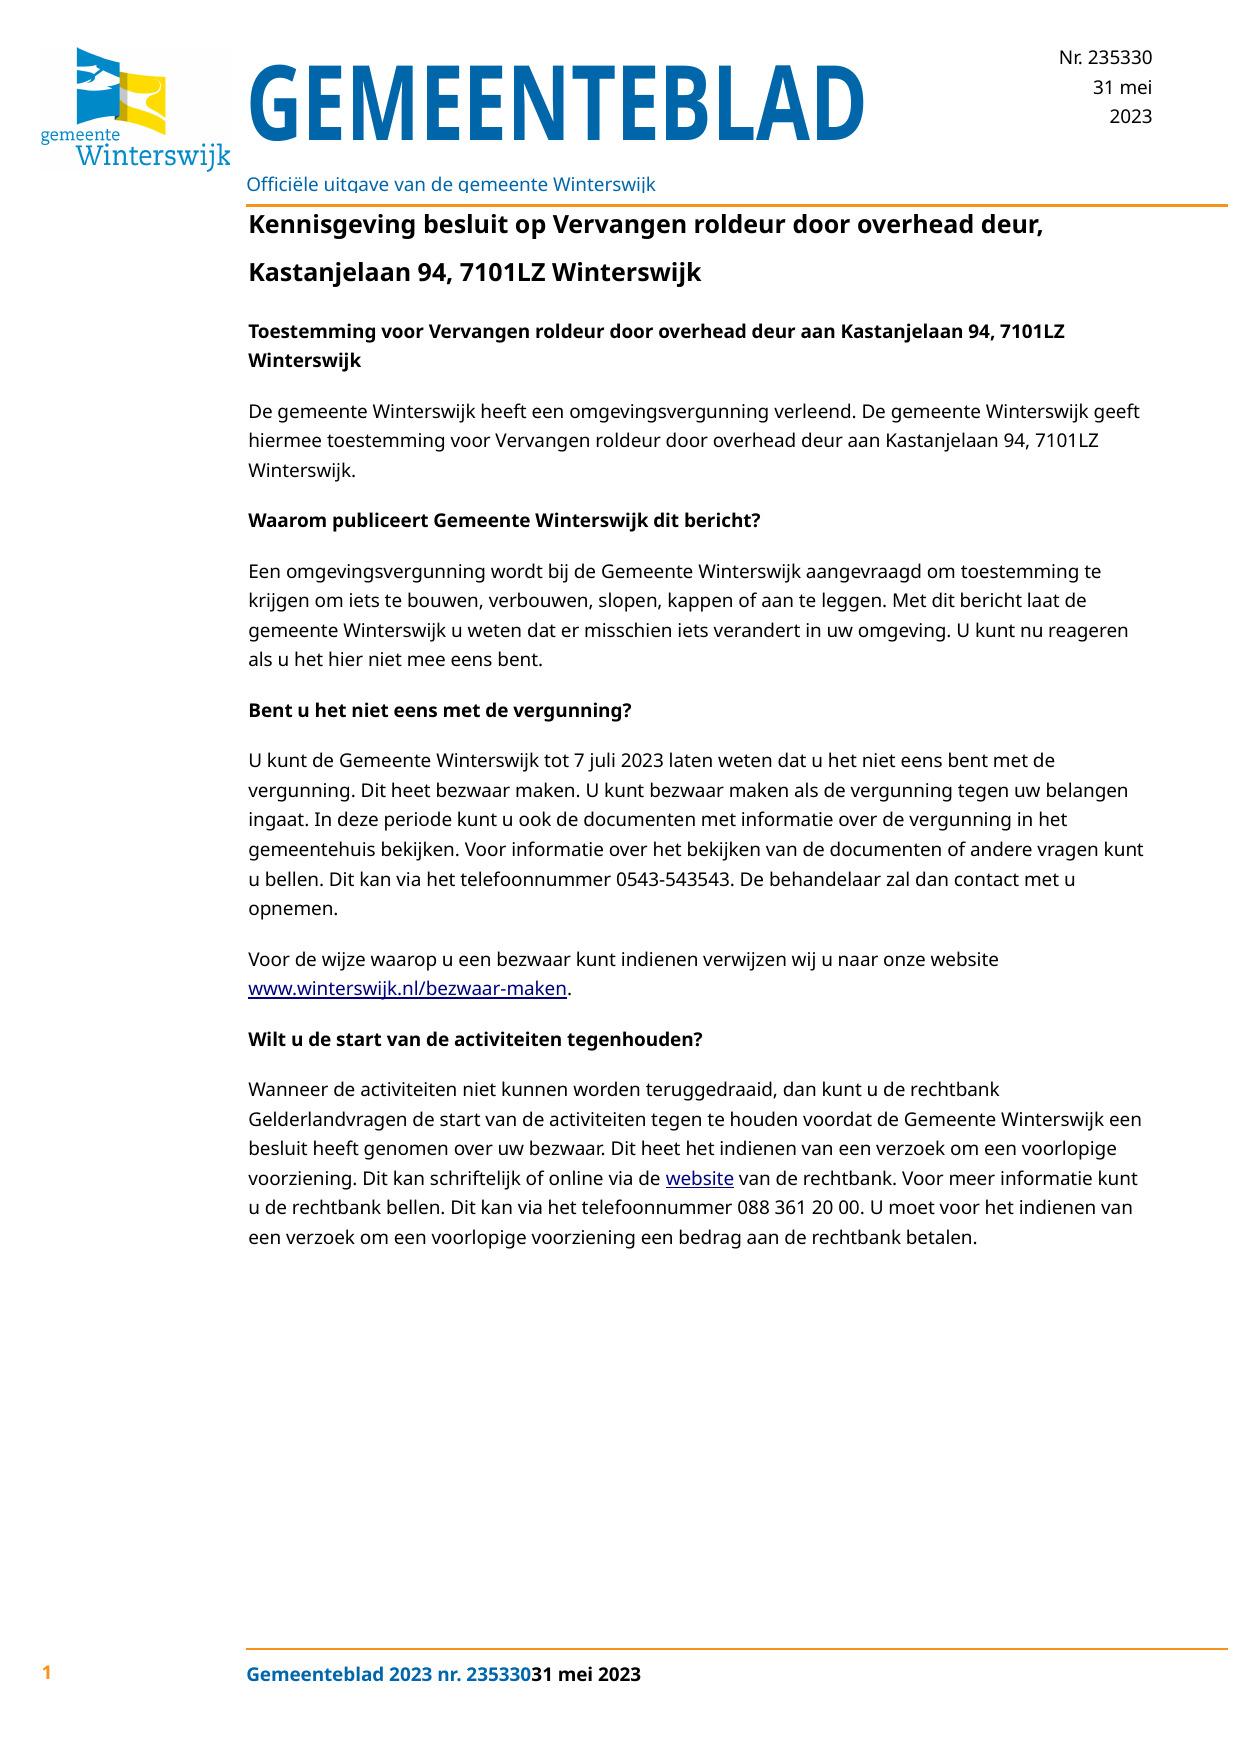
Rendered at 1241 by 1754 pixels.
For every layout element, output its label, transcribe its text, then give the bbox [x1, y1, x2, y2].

text Kennisgeving besluit op Vervangen roldeur door overhead deur, Kastanjelaan 94, 7101LZ Winterswijk [248, 207, 1152, 288]
text Waarom publiceert Gemeente Winterswijk dit bericht? [248, 507, 1152, 533]
picture [41, 47, 231, 172]
text Toestemming voor Vervangen roldeur door overhead deur aan Kastanjelaan 94, 7101LZ Winterswijk [248, 318, 1152, 373]
text Wilt u de start van de activiteiten tegenhouden? [248, 1026, 1152, 1052]
text Wanneer de activiteiten niet kunnen worden teruggedraaid, dan kunt u de rechtbank Gelderlandvragen de start van de activiteiten tegen te houden voordat de Gemeente Winterswijk een besluit heeft genomen over uw bezwaar. Dit heet het indienen van een verzoek om een voorlopige voorziening. Dit kan schriftelijk of online via de website van de rechtbank. Voor meer informatie kunt u de rechtbank bellen. Dit kan via het telefoonnummer 088 361 20 00. U moet voor het indienen van een verzoek om een voorlopige voorziening een bedrag aan de rechtbank betalen. [248, 1076, 1152, 1250]
text U kunt de Gemeente Winterswijk tot 7 juli 2023 laten weten dat u het niet eens bent met de vergunning. Dit heet bezwaar maken. U kunt bezwaar maken als de vergunning tegen uw belangen ingaat. In deze periode kunt u ook de documenten met informatie over de vergunning in het gemeentehuis bekijken. Voor informatie over het bekijken van de documenten of andere vragen kunt u bellen. Dit kan via het telefoonnummer 0543-543543. De behandelaar zal dan contact met u opnemen. [248, 747, 1152, 921]
text Voor de wijze waarop u een bezwaar kunt indienen verwijzen wij u naar onze website www.winterswijk.nl/bezwaar-maken. [248, 946, 1152, 1001]
text De gemeente Winterswijk heeft een omgevingsvergunning verleend. De gemeente Winterswijk geeft hiermee toestemming voor Vervangen roldeur door overhead deur aan Kastanjelaan 94, 7101LZ Winterswijk. [248, 398, 1152, 483]
text Bent u het niet eens met de vergunning? [248, 697, 1152, 723]
text Een omgevingsvergunning wordt bij de Gemeente Winterswijk aangevraagd om toestemming te krijgen om iets te bouwen, verbouwen, slopen, kappen of aan te leggen. Met dit bericht laat de gemeente Winterswijk u weten dat er misschien iets verandert in uw omgeving. U kunt nu reageren als u het hier niet mee eens bent. [248, 558, 1152, 672]
picture [225, 153, 231, 162]
